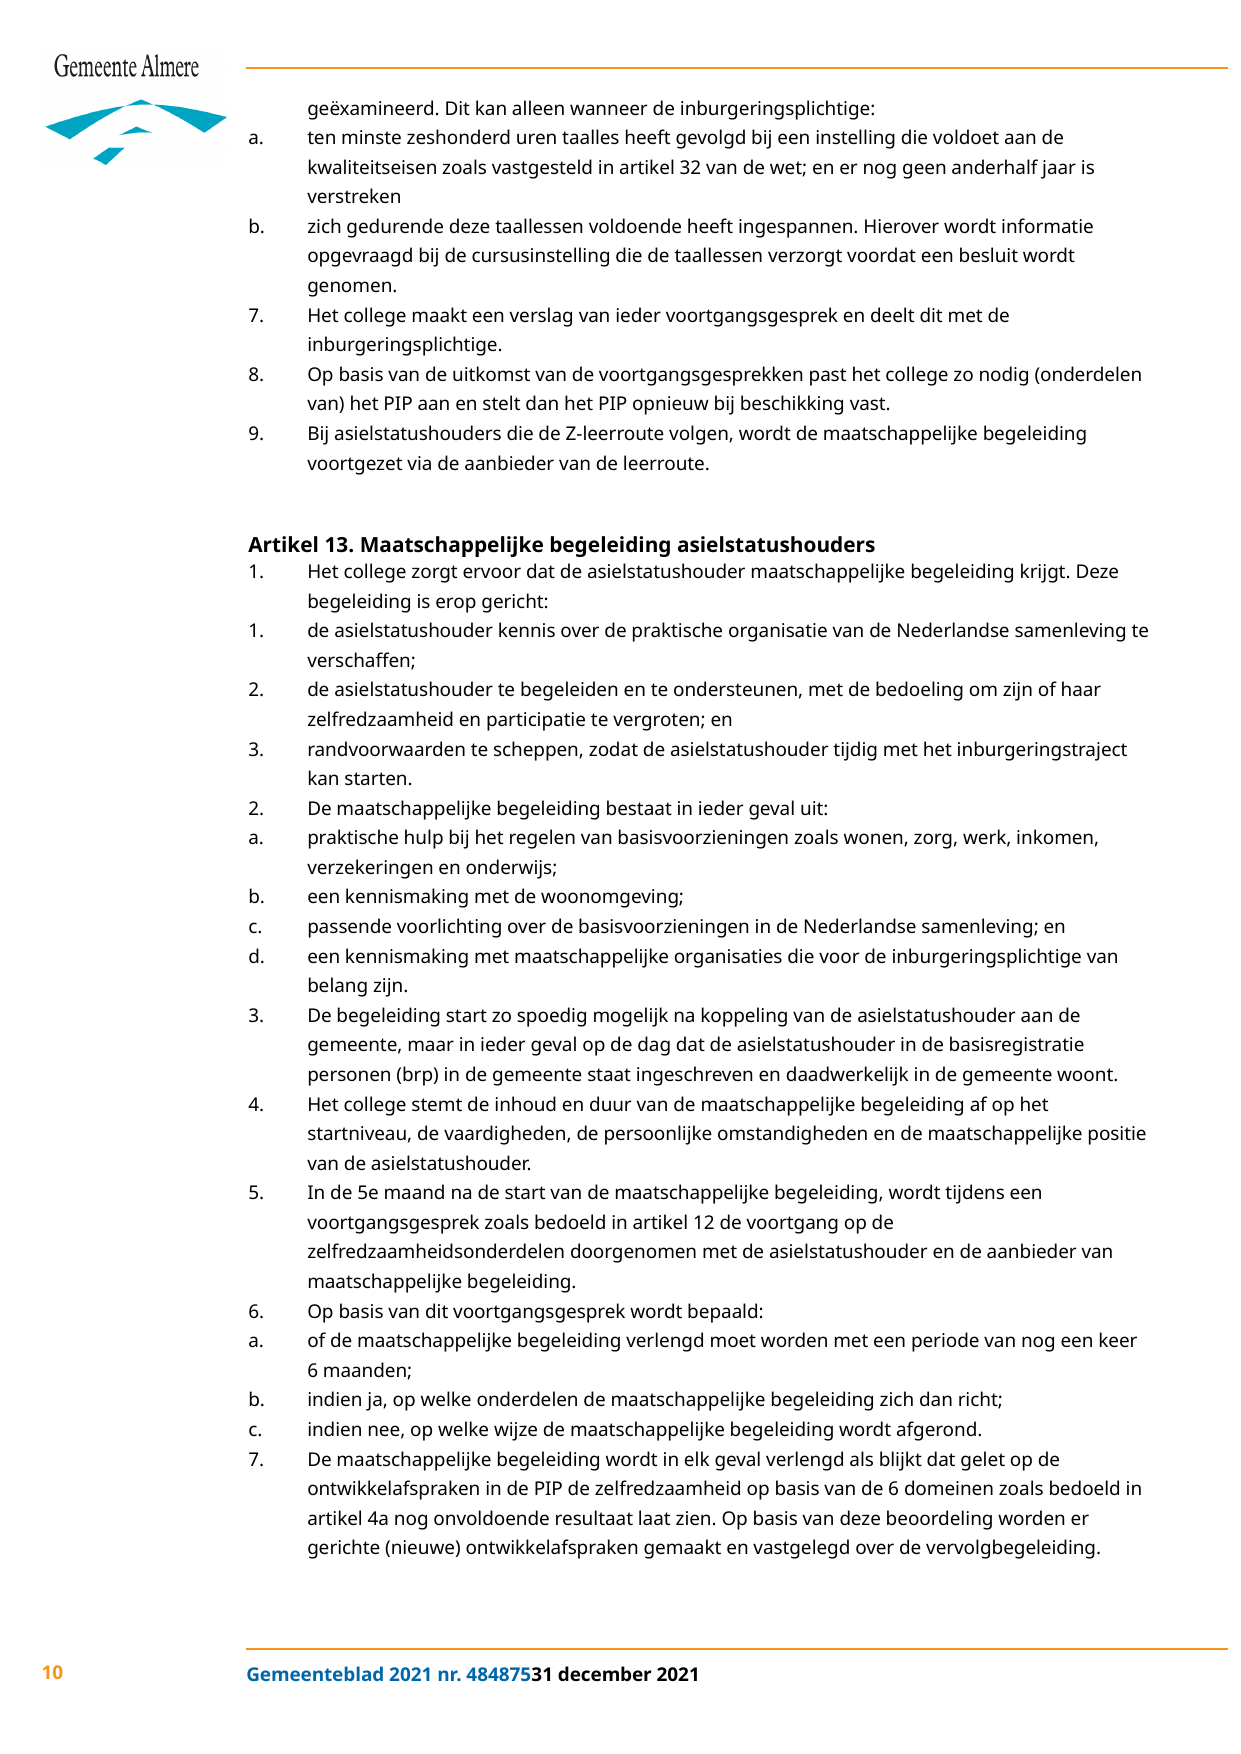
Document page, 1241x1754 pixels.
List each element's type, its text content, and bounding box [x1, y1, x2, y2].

list of de maatschappelijke begeleiding verlengd moet worden met een periode van nog een keer 6 maanden; [248, 1327, 1152, 1383]
list de asielstatushouder kennis over de praktische organisatie van de Nederlandse samenleving te verschaffen; [248, 617, 1152, 673]
list indien nee, op welke wijze de maatschappelijke begeleiding wordt afgerond. [248, 1416, 1152, 1442]
list passende voorlichting over de basisvoorzieningen in de Nederlandse samenleving; en [248, 913, 1152, 939]
list randvoorwaarden te scheppen, zodat de asielstatushouder tijdig met het inburgeringstraject kan starten. [248, 736, 1152, 791]
list een kennismaking met maatschappelijke organisaties die voor de inburgeringsplichtige van belang zijn. [248, 943, 1152, 998]
list een kennismaking met de woonomgeving; [248, 884, 1152, 909]
list De maatschappelijke begeleiding wordt in elk geval verlengd als blijkt dat gelet op de ontwikkelafspraken in de PIP de zelfredzaamheid op basis van de 6 domeinen zoals bedoeld in artikel 4a nog onvoldoende resultaat laat zien. Op basis van deze beoordeling worden er gerichte (nieuwe) ontwikkelafspraken gemaakt en vastgelegd over de vervolgbegeleiding. [248, 1446, 1152, 1560]
list Het college stemt de inhoud en duur van de maatschappelijke begeleiding af op het startniveau, de vaardigheden, de persoonlijke omstandigheden en de maatschappelijke positie van de asielstatushouder. [248, 1091, 1152, 1176]
list De maatschappelijke begeleiding bestaat in ieder geval uit: [248, 795, 1152, 821]
list de asielstatushouder te begeleiden en te ondersteunen, met de bedoeling om zijn of haar zelfredzaamheid en participatie te vergroten; en [248, 677, 1152, 732]
text Artikel 13. Maatschappelijke begeleiding asielstatushouders [248, 530, 1152, 558]
list Op basis van dit voortgangsgesprek wordt bepaald: [248, 1298, 1152, 1323]
list Op basis van de uitkomst van de voortgangsgesprekken past het college zo nodig (onderdelen van) het PIP aan en stelt dan het PIP opnieuw bij beschikking vast. [248, 361, 1152, 416]
list indien ja, op welke onderdelen de maatschappelijke begeleiding zich dan richt; [248, 1387, 1152, 1412]
list zich gedurende deze taallessen voldoende heeft ingespannen. Hierover wordt informatie opgevraagd bij de cursusinstelling die de taallessen verzorgt voordat een besluit wordt genomen. [248, 213, 1152, 298]
list De begeleiding start zo spoedig mogelijk na koppeling van de asielstatushouder aan de gemeente, maar in ieder geval op de dag dat de asielstatushouder in de basisregistratie personen (brp) in de gemeente staat ingeschreven en daadwerkelijk in de gemeente woont. [248, 1002, 1152, 1087]
list ten minste zeshonderd uren taalles heeft gevolgd bij een instelling die voldoet aan de kwaliteitseisen zoals vastgesteld in artikel 32 van de wet; en er nog geen anderhalf jaar is verstreken [248, 124, 1152, 209]
list Het college maakt een verslag van ieder voortgangsgesprek en deelt dit met de inburgeringsplichtige. [248, 302, 1152, 357]
list Bij asielstatushouders die de Z-leerroute volgen, wordt de maatschappelijke begeleiding voortgezet via de aanbieder van de leerroute. [248, 420, 1152, 476]
picture [41, 47, 231, 172]
list In de 5e maand na de start van de maatschappelijke begeleiding, wordt tijdens een voortgangsgesprek zoals bedoeld in artikel 12 de voortgang op de zelfredzaamheidsonderdelen doorgenomen met de asielstatushouder en de aanbieder van maatschappelijke begeleiding. [248, 1179, 1152, 1294]
list Het college zorgt ervoor dat de asielstatushouder maatschappelijke begeleiding krijgt. Deze begeleiding is erop gericht: [248, 558, 1152, 613]
list geëxamineerd. Dit kan alleen wanneer de inburgeringsplichtige: [248, 95, 1152, 121]
list praktische hulp bij het regelen van basisvoorzieningen zoals wonen, zorg, werk, inkomen, verzekeringen en onderwijs; [248, 824, 1152, 880]
